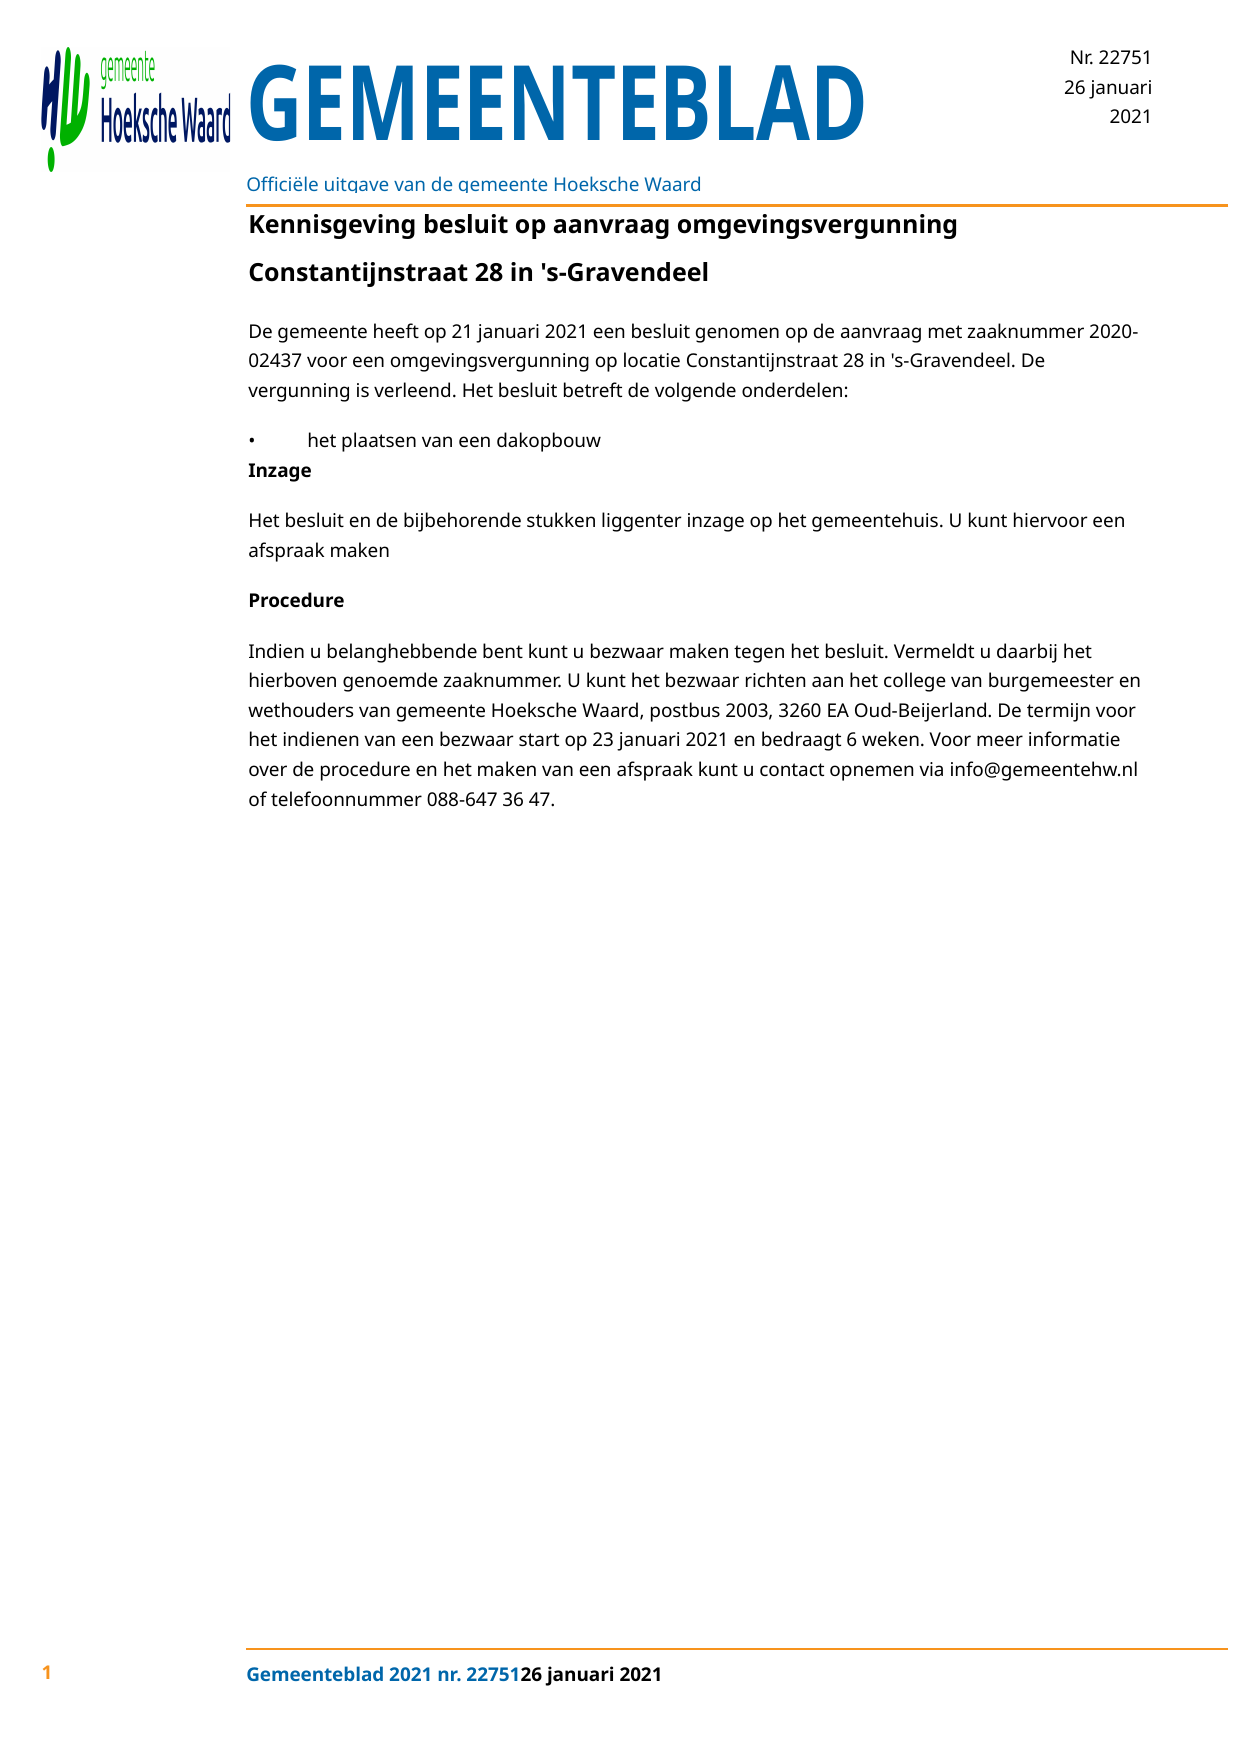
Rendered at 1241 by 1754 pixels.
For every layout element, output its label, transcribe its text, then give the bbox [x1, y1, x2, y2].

text Kennisgeving besluit op aanvraag omgevingsvergunning Constantijnstraat 28 in 's-Gravendeel [248, 207, 1152, 288]
text Procedure [248, 587, 1152, 613]
picture [41, 47, 231, 172]
list het plaatsen van een dakopbouw [248, 427, 1152, 453]
text Indien u belanghebbende bent kunt u bezwaar maken tegen het besluit. Vermeldt u daarbij het hierboven genoemde zaaknummer. U kunt het bezwaar richten aan het college van burgemeester en wethouders van gemeente Hoeksche Waard, postbus 2003, 3260 EA Oud-Beijerland. De termijn voor het indienen van een bezwaar start op 23 januari 2021 en bedraagt 6 weken. Voor meer informatie over de procedure en het maken van een afspraak kunt u contact opnemen via info@gemeentehw.nl of telefoonnummer 088-647 36 47. [248, 638, 1152, 812]
text De gemeente heeft op 21 januari 2021 een besluit genomen op de aanvraag met zaaknummer 2020-02437 voor een omgevingsvergunning op locatie Constantijnstraat 28 in 's-Gravendeel. De vergunning is verleend. Het besluit betreft de volgende onderdelen: [248, 318, 1152, 403]
text Inzage [248, 457, 1152, 483]
text Het besluit en de bijbehorende stukken liggenter inzage op het gemeentehuis. U kunt hiervoor een afspraak maken [248, 507, 1152, 563]
